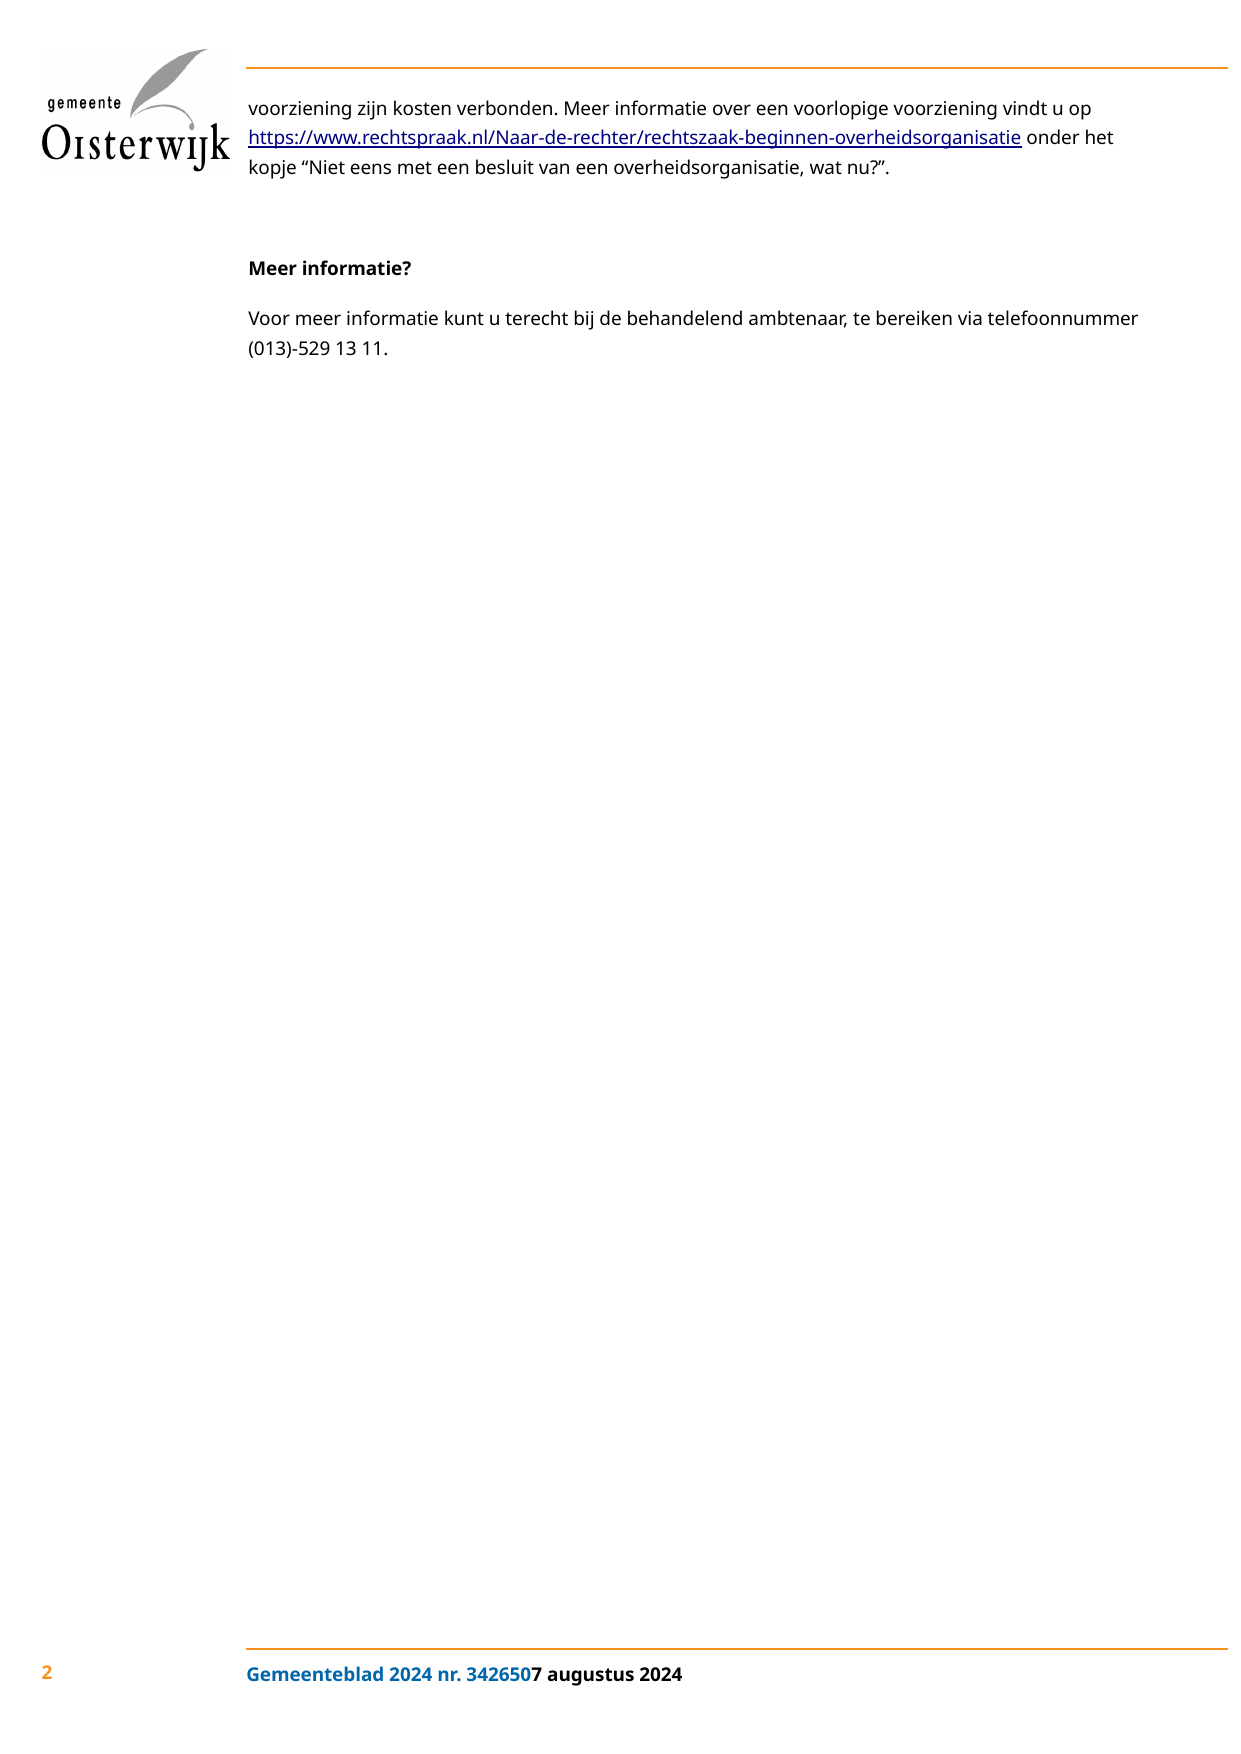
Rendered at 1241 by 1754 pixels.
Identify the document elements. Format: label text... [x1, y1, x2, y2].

text voorziening zijn kosten verbonden. Meer informatie over een voorlopige voorziening vindt u op https://www.rechtspraak.nl/Naar-de-rechter/rechtszaak-beginnen-overheidsorganisatie onder het kopje “Niet eens met een besluit van een overheidsorganisatie, wat nu?”. [248, 95, 1152, 180]
text Voor meer informatie kunt u terecht bij de behandelend ambtenaar, te bereiken via telefoonnummer (013)-529 13 11. [248, 305, 1152, 361]
text Meer informatie? [248, 255, 1152, 281]
picture [41, 47, 231, 172]
